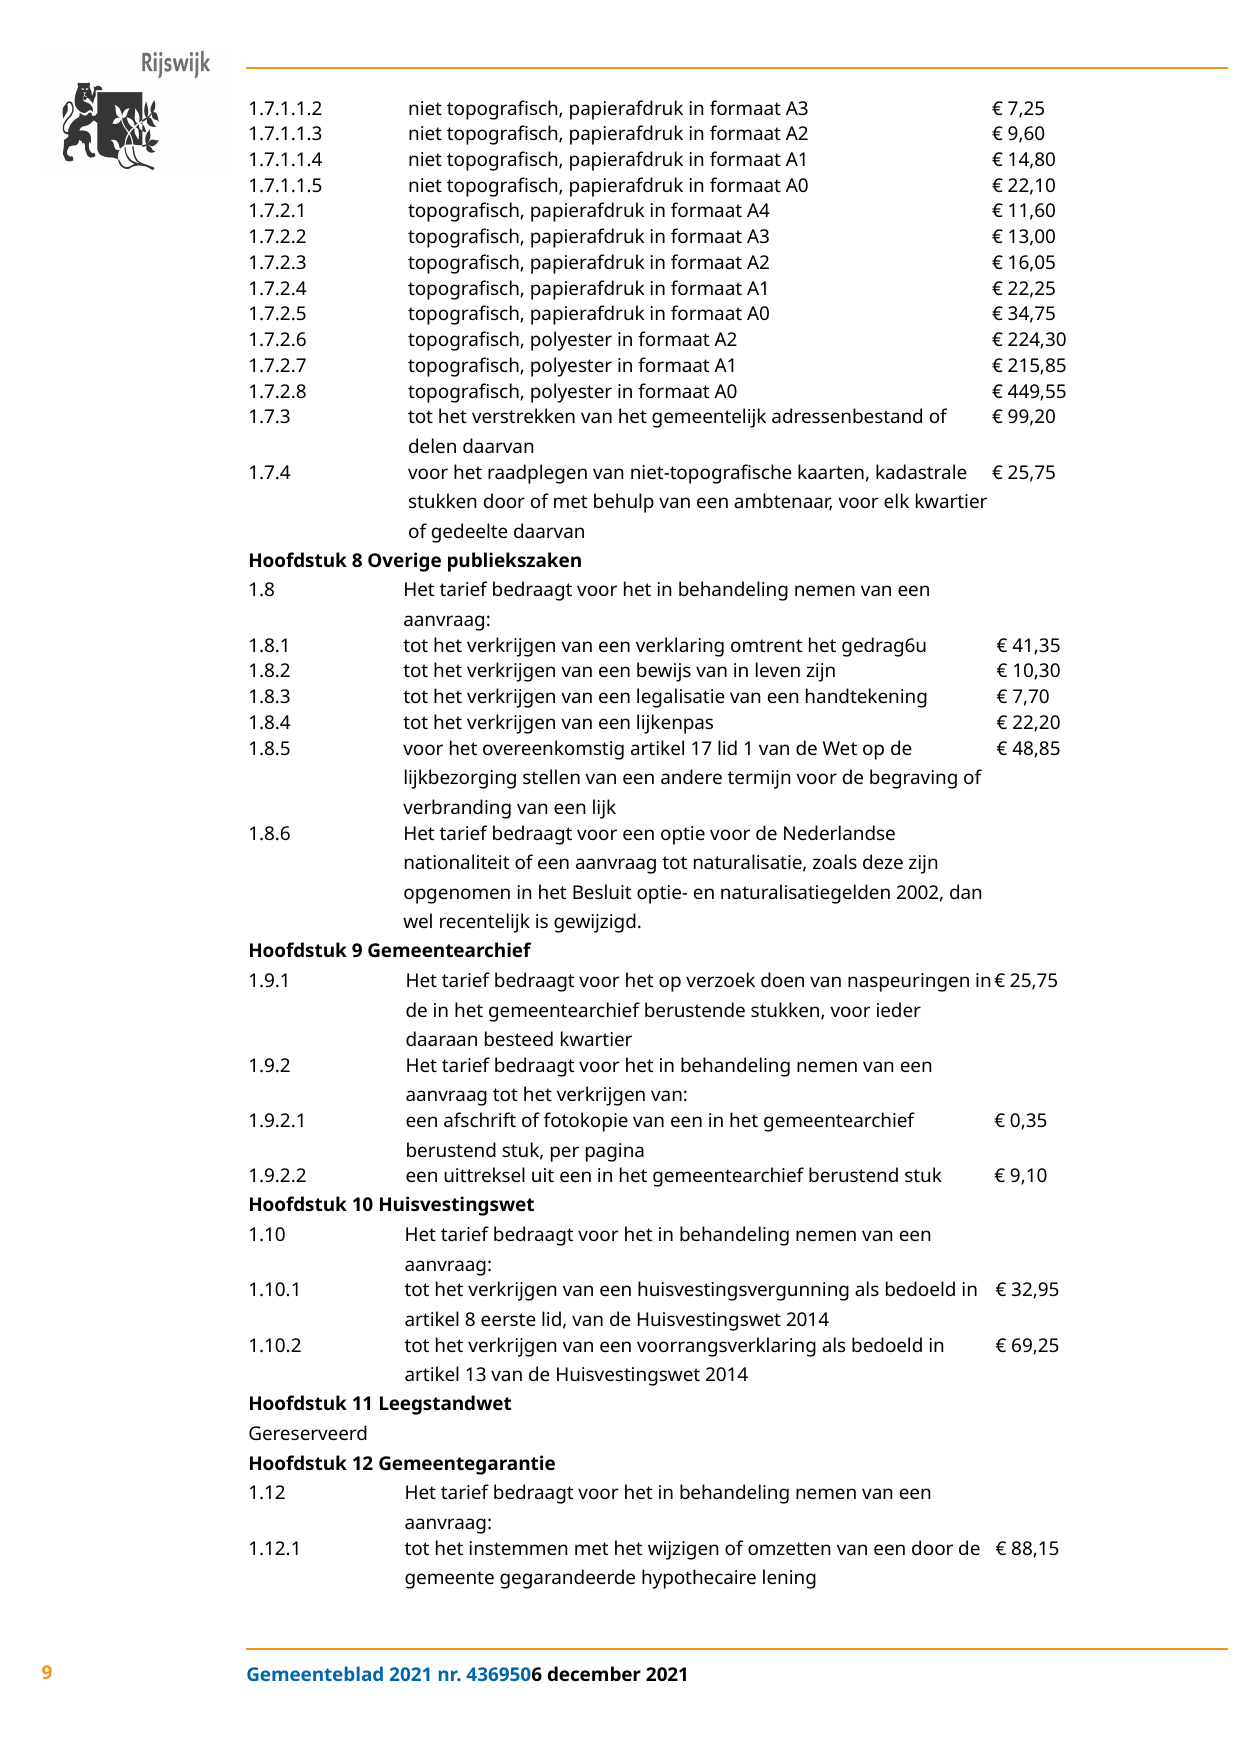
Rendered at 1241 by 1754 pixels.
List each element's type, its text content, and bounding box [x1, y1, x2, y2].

table_cell 1.7.1.1.4 [248, 146, 408, 172]
table_cell een uittreksel uit een in het gemeentearchief berustend stuk [405, 1163, 994, 1188]
picture [41, 47, 231, 172]
table_cell € 9,10 [994, 1163, 1152, 1188]
table_cell niet topografisch, papierafdruk in formaat A2 [408, 121, 992, 146]
table_cell [996, 820, 1152, 934]
table_cell 1.7.2.1 [248, 198, 408, 223]
table_cell € 9,60 [992, 121, 1152, 146]
table_cell € 22,10 [992, 172, 1152, 198]
table_cell tot het verkrijgen van een bewijs van in leven zijn [403, 658, 996, 683]
table_cell 1.8.5 [248, 735, 403, 820]
table_cell 1.7.2.2 [248, 224, 408, 249]
table_cell 1.8.6 [248, 820, 403, 934]
table_cell 1.7.4 [248, 459, 408, 544]
table_cell € 22,25 [992, 275, 1152, 301]
table_cell € 0,35 [994, 1108, 1152, 1163]
table_cell € 13,00 [992, 224, 1152, 249]
table_cell € 224,30 [992, 326, 1152, 352]
table_cell niet topografisch, papierafdruk in formaat A0 [408, 172, 992, 198]
table_cell 1.12.1 [248, 1535, 404, 1590]
table_cell 1.9.2.1 [248, 1108, 405, 1163]
table_cell 1.7.2.6 [248, 326, 408, 352]
table_cell Het tarief bedraagt voor een optie voor de Nederlandse nationaliteit of een aanvraag tot naturalisatie, zoals deze zijn opgenomen in het Besluit optie- en naturalisatiegelden 2002, dan wel recentelijk is gewijzigd. [403, 820, 996, 934]
table_header [995, 1479, 1152, 1535]
table_header [996, 577, 1152, 632]
table_cell € 41,35 [996, 632, 1152, 658]
table_header Het tarief bedraagt voor het in behandeling nemen van een aanvraag: [403, 577, 996, 632]
table_cell 1.7.2.8 [248, 378, 408, 403]
table_cell 1.8.3 [248, 684, 403, 709]
table_cell tot het verkrijgen van een huisvestingsvergunning als bedoeld in artikel 8 eerste lid, van de Huisvestingswet 2014 [404, 1277, 995, 1332]
table_cell 1.8.4 [248, 709, 403, 735]
table_cell tot het verkrijgen van een verklaring omtrent het gedrag6u [403, 632, 996, 658]
table_cell € 449,55 [992, 378, 1152, 403]
table_cell topografisch, polyester in formaat A0 [408, 378, 992, 403]
table_cell topografisch, papierafdruk in formaat A4 [408, 198, 992, 223]
table_cell tot het instemmen met het wijzigen of omzetten van een door de gemeente gegarandeerde hypothecaire lening [404, 1535, 995, 1590]
table_cell voor het overeenkomstig artikel 17 lid 1 van de Wet op de lijkbezorging stellen van een andere termijn voor de begraving of verbranding van een lijk [403, 735, 996, 820]
table_cell tot het verstrekken van het gemeentelijk adressenbestand of delen daarvan [408, 404, 992, 459]
text Hoofdstuk 9 Gemeentearchief [248, 937, 1152, 963]
table_header 1.8 [248, 577, 403, 632]
table_cell 1.9.2.2 [248, 1163, 405, 1188]
table_cell 1.7.1.1.5 [248, 172, 408, 198]
table_cell tot het verkrijgen van een legalisatie van een handtekening [403, 684, 996, 709]
table_cell 1.7.2.5 [248, 301, 408, 326]
table_cell € 25,75 [992, 459, 1152, 544]
table_cell € 99,20 [992, 404, 1152, 459]
table_cell € 7,25 [992, 95, 1152, 121]
table_cell 1.7.2.4 [248, 275, 408, 301]
table_header 1.10 [248, 1221, 404, 1277]
table_cell 1.10.2 [248, 1332, 404, 1387]
table_cell topografisch, papierafdruk in formaat A1 [408, 275, 992, 301]
table_cell Het tarief bedraagt voor het in behandeling nemen van een aanvraag tot het verkrijgen van: [405, 1052, 994, 1107]
table_cell 1.10.1 [248, 1277, 404, 1332]
table_cell voor het raadplegen van niet-topografische kaarten, kadastrale stukken door of met behulp van een ambtenaar, voor elk kwartier of gedeelte daarvan [408, 459, 992, 544]
table_cell topografisch, polyester in formaat A2 [408, 326, 992, 352]
table_cell € 14,80 [992, 146, 1152, 172]
table_header 1.12 [248, 1479, 404, 1535]
table_cell € 32,95 [995, 1277, 1152, 1332]
table_cell topografisch, papierafdruk in formaat A0 [408, 301, 992, 326]
table_cell € 215,85 [992, 352, 1152, 378]
table_cell 1.7.1.1.2 [248, 95, 408, 121]
table_cell 1.8.2 [248, 658, 403, 683]
table_cell niet topografisch, papierafdruk in formaat A3 [408, 95, 992, 121]
table_cell een afschrift of fotokopie van een in het gemeentearchief berustend stuk, per pagina [405, 1108, 994, 1163]
table_cell € 34,75 [992, 301, 1152, 326]
text Hoofdstuk 12 Gemeentegarantie [248, 1450, 1152, 1475]
table_cell € 88,15 [995, 1535, 1152, 1590]
text Hoofdstuk 11 Leegstandwet [248, 1391, 1152, 1416]
table_cell niet topografisch, papierafdruk in formaat A1 [408, 146, 992, 172]
table_cell topografisch, papierafdruk in formaat A3 [408, 224, 992, 249]
text Gereserveerd [248, 1420, 1152, 1446]
table_cell 1.8.1 [248, 632, 403, 658]
table_cell [994, 1052, 1152, 1107]
table_cell tot het verkrijgen van een lijkenpas [403, 709, 996, 735]
table_header € 25,75 [994, 967, 1152, 1052]
table_cell topografisch, papierafdruk in formaat A2 [408, 249, 992, 275]
table_cell € 69,25 [995, 1332, 1152, 1387]
table_cell 1.7.1.1.3 [248, 121, 408, 146]
table_header [995, 1221, 1152, 1277]
table_header Het tarief bedraagt voor het in behandeling nemen van een aanvraag: [404, 1479, 995, 1535]
table_cell 1.7.3 [248, 404, 408, 459]
text Hoofdstuk 10 Huisvestingswet [248, 1192, 1152, 1217]
table_cell 1.7.2.3 [248, 249, 408, 275]
table_cell € 11,60 [992, 198, 1152, 223]
text Hoofdstuk 8 Overige publiekszaken [248, 547, 1152, 573]
table_cell 1.9.2 [248, 1052, 405, 1107]
table_cell € 16,05 [992, 249, 1152, 275]
table_cell € 7,70 [996, 684, 1152, 709]
table_cell tot het verkrijgen van een voorrangsverklaring als bedoeld in artikel 13 van de Huisvestingswet 2014 [404, 1332, 995, 1387]
table_header Het tarief bedraagt voor het in behandeling nemen van een aanvraag: [404, 1221, 995, 1277]
table_cell topografisch, polyester in formaat A1 [408, 352, 992, 378]
table_cell € 48,85 [996, 735, 1152, 820]
table_cell 1.7.2.7 [248, 352, 408, 378]
table_cell € 22,20 [996, 709, 1152, 735]
table_header Het tarief bedraagt voor het op verzoek doen van naspeuringen in de in het gemeentearchief berustende stukken, voor ieder daaraan besteed kwartier [405, 967, 994, 1052]
table_cell € 10,30 [996, 658, 1152, 683]
table_header 1.9.1 [248, 967, 405, 1052]
